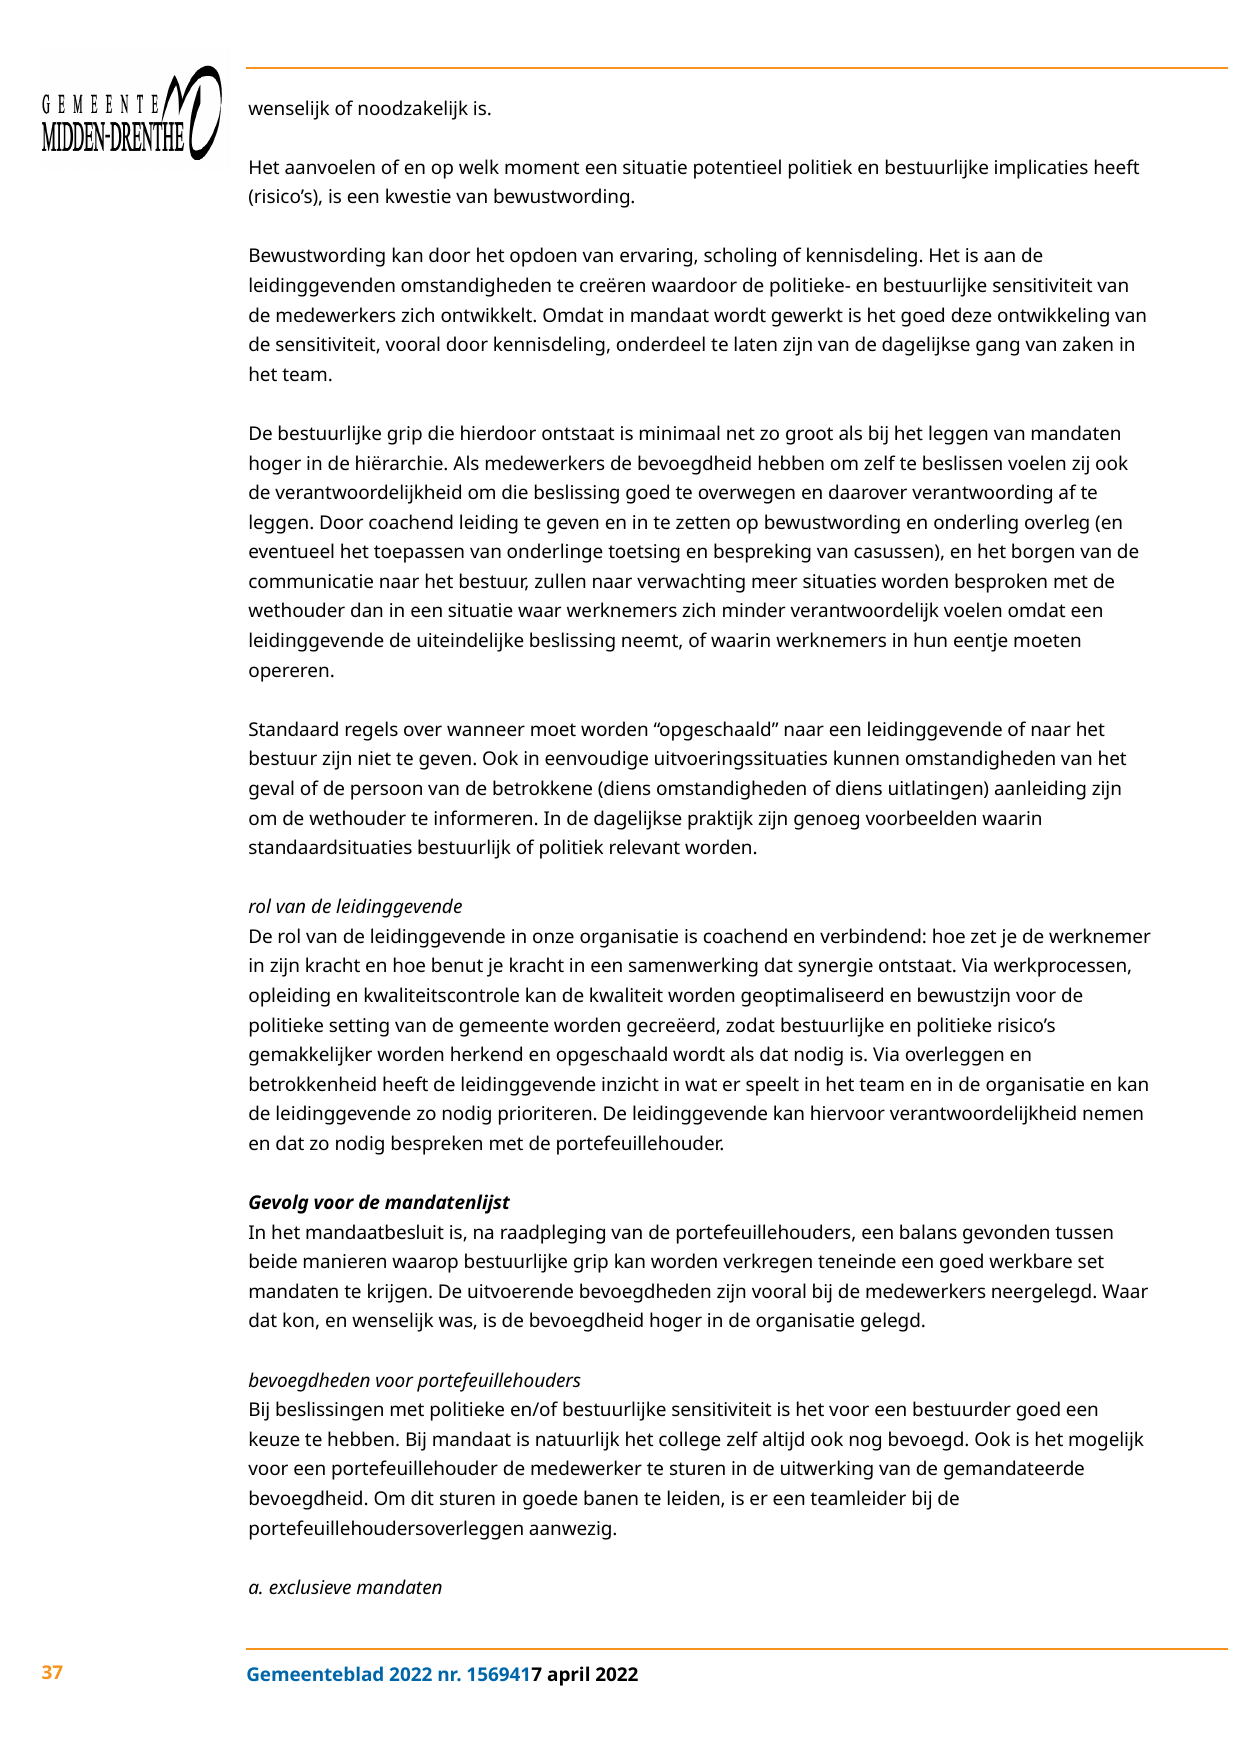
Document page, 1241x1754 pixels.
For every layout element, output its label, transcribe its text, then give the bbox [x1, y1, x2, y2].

text a. exclusieve mandaten [248, 1574, 1152, 1600]
text In het mandaatbesluit is, na raadpleging van de portefeuillehouders, een balans gevonden tussen beide manieren waarop bestuurlijke grip kan worden verkregen teneinde een goed werkbare set mandaten te krijgen. De uitvoerende bevoegdheden zijn vooral bij de medewerkers neergelegd. Waar dat kon, en wenselijk was, is de bevoegdheid hoger in de organisatie gelegd. [248, 1219, 1152, 1333]
text bevoegdheden voor portefeuillehouders [248, 1367, 1152, 1393]
text De rol van de leidinggevende in onze organisatie is coachend en verbindend: hoe zet je de werknemer in zijn kracht en hoe benut je kracht in een samenwerking dat synergie ontstaat. Via werkprocessen, opleiding en kwaliteitscontrole kan de kwaliteit worden geoptimaliseerd en bewustzijn voor de politieke setting van de gemeente worden gecreëerd, zodat bestuurlijke en politieke risico’s gemakkelijker worden herkend en opgeschaald wordt als dat nodig is. Via overleggen en betrokkenheid heeft de leidinggevende inzicht in wat er speelt in het team en in de organisatie en kan de leidinggevende zo nodig prioriteren. De leidinggevende kan hiervoor verantwoordelijkheid nemen en dat zo nodig bespreken met de portefeuillehouder. [248, 923, 1152, 1156]
text De bestuurlijke grip die hierdoor ontstaat is minimaal net zo groot als bij het leggen van mandaten hoger in de hiërarchie. Als medewerkers de bevoegdheid hebben om zelf te beslissen voelen zij ook de verantwoordelijkheid om die beslissing goed te overwegen en daarover verantwoording af te leggen. Door coachend leiding te geven en in te zetten op bewustwording en onderling overleg (en eventueel het toepassen van onderlinge toetsing en bespreking van casussen), en het borgen van de communicatie naar het bestuur, zullen naar verwachting meer situaties worden besproken met de wethouder dan in een situatie waar werknemers zich minder verantwoordelijk voelen omdat een leidinggevende de uiteindelijke beslissing neemt, of waarin werknemers in hun eentje moeten opereren. [248, 420, 1152, 683]
text rol van de leidinggevende [248, 893, 1152, 919]
text Bewustwording kan door het opdoen van ervaring, scholing of kennisdeling. Het is aan de leidinggevenden omstandigheden te creëren waardoor de politieke- en bestuurlijke sensitiviteit van de medewerkers zich ontwikkelt. Omdat in mandaat wordt gewerkt is het goed deze ontwikkeling van de sensitiviteit, vooral door kennisdeling, onderdeel te laten zijn van de dagelijkse gang van zaken in het team. [248, 243, 1152, 387]
text Standaard regels over wanneer moet worden “opgeschaald” naar een leidinggevende of naar het bestuur zijn niet te geven. Ook in eenvoudige uitvoeringssituaties kunnen omstandigheden van het geval of de persoon van de betrokkene (diens omstandigheden of diens uitlatingen) aanleiding zijn om de wethouder te informeren. In de dagelijkse praktijk zijn genoeg voorbeelden waarin standaardsituaties bestuurlijk of politiek relevant worden. [248, 716, 1152, 860]
text wenselijk of noodzakelijk is. [248, 95, 1152, 121]
picture [41, 47, 231, 172]
text Het aanvoelen of en op welk moment een situatie potentieel politiek en bestuurlijke implicaties heeft (risico’s), is een kwestie van bewustwording. [248, 154, 1152, 209]
text Gevolg voor de mandatenlijst [248, 1189, 1152, 1215]
text Bij beslissingen met politieke en/of bestuurlijke sensitiviteit is het voor een bestuurder goed een keuze te hebben. Bij mandaat is natuurlijk het college zelf altijd ook nog bevoegd. Ook is het mogelijk voor een portefeuillehouder de medewerker te sturen in de uitwerking van de gemandateerde bevoegdheid. Om dit sturen in goede banen te leiden, is er een teamleider bij de portefeuillehoudersoverleggen aanwezig. [248, 1396, 1152, 1541]
